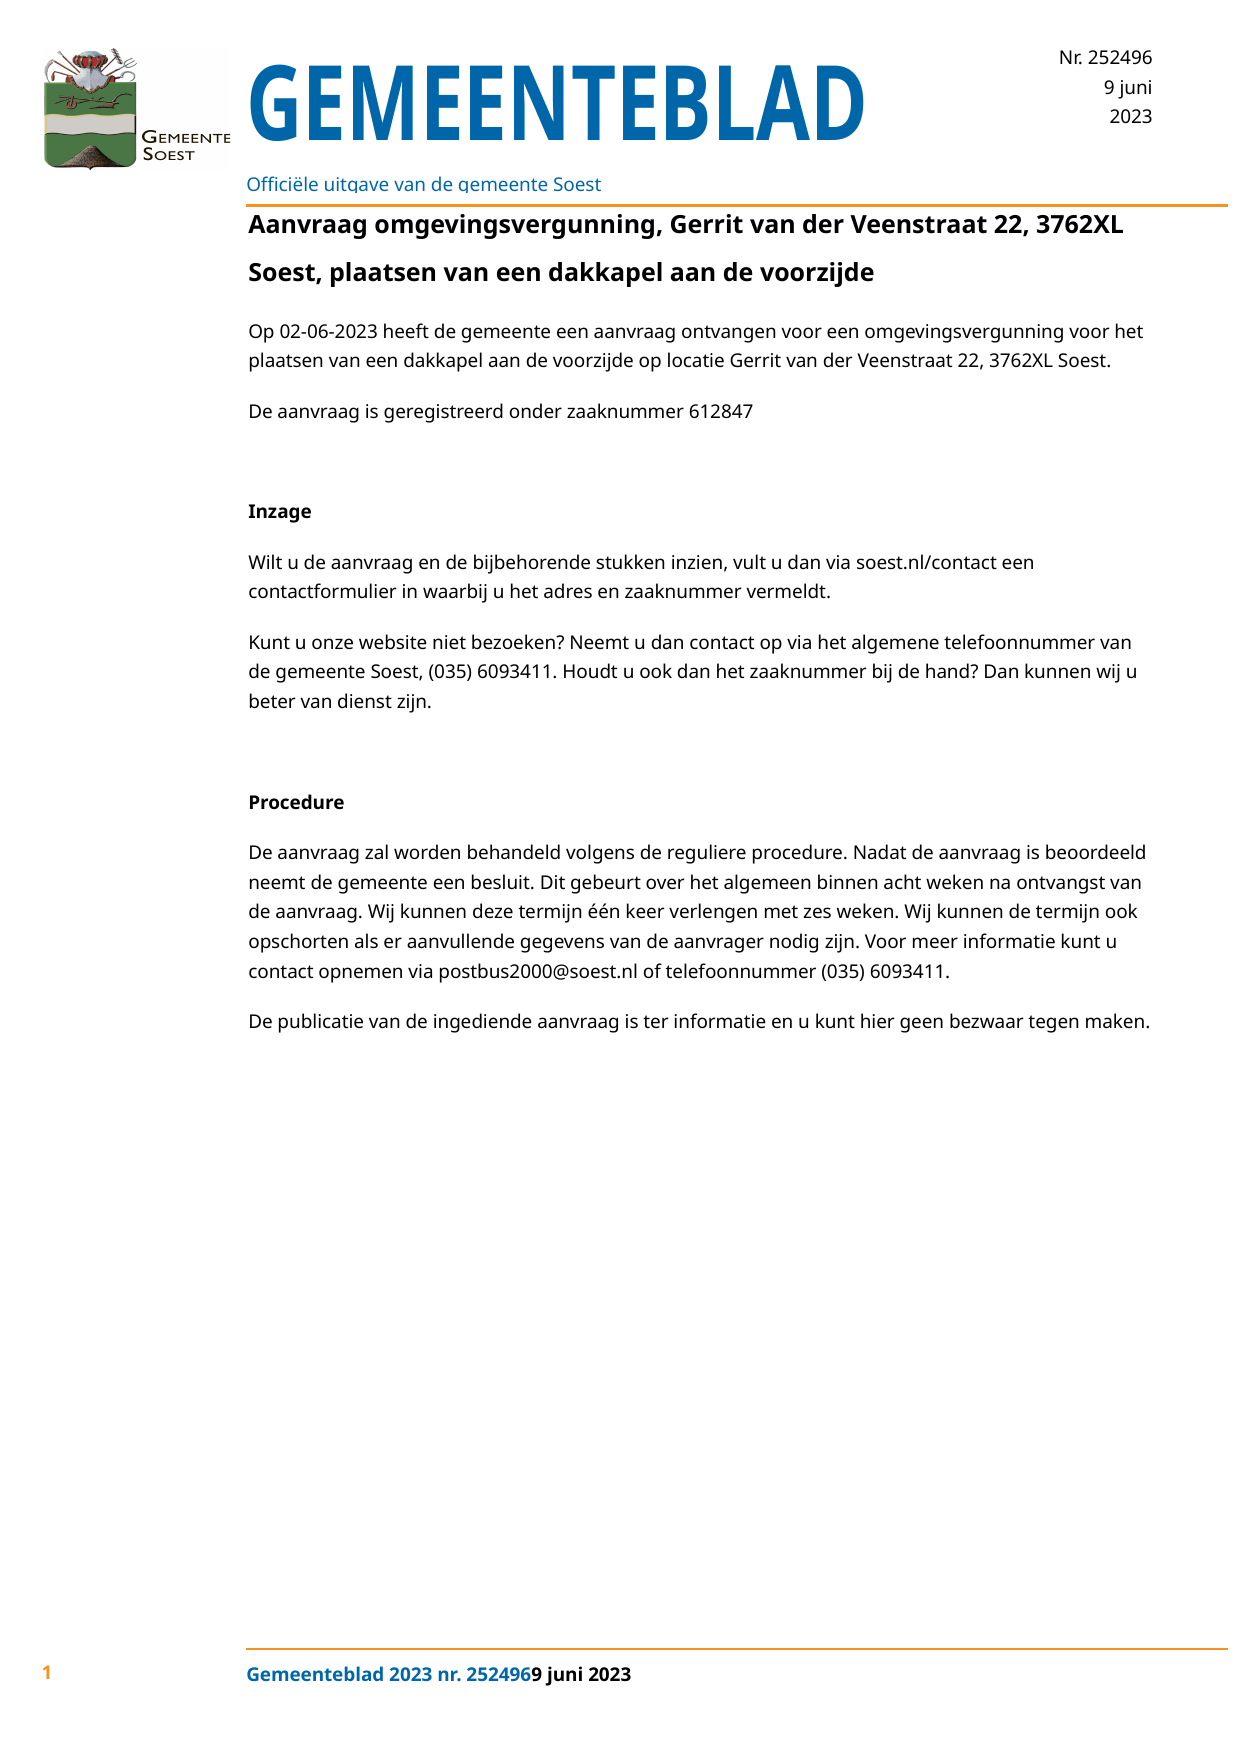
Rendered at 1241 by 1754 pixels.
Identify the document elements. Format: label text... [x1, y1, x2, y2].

text Inzage [248, 499, 1152, 524]
text Wilt u de aanvraag en de bijbehorende stukken inzien, vult u dan via soest.nl/contact een contactformulier in waarbij u het adres en zaaknummer vermeldt. [248, 549, 1152, 604]
text De aanvraag zal worden behandeld volgens de reguliere procedure. Nadat de aanvraag is beoordeeld neemt de gemeente een besluit. Dit gebeurt over het algemeen binnen acht weken na ontvangst van de aanvraag. Wij kunnen deze termijn één keer verlengen met zes weken. Wij kunnen de termijn ook opschorten als er aanvullende gegevens van de aanvrager nodig zijn. Voor meer informatie kunt u contact opnemen via postbus2000@soest.nl of telefoonnummer (035) 6093411. [248, 839, 1152, 984]
text Kunt u onze website niet bezoeken? Neemt u dan contact op via het algemene telefoonnummer van de gemeente Soest, (035) 6093411. Houdt u ook dan het zaaknummer bij de hand? Dan kunnen wij u beter van dienst zijn. [248, 629, 1152, 714]
picture [41, 47, 231, 172]
text Op 02-06-2023 heeft de gemeente een aanvraag ontvangen voor een omgevingsvergunning voor het plaatsen van een dakkapel aan de voorzijde op locatie Gerrit van der Veenstraat 22, 3762XL Soest. [248, 318, 1152, 373]
text De aanvraag is geregistreerd onder zaaknummer 612847 [248, 398, 1152, 424]
text De publicatie van de ingediende aanvraag is ter informatie en u kunt hier geen bezwaar tegen maken. [248, 1008, 1152, 1034]
text Procedure [248, 789, 1152, 815]
text Aanvraag omgevingsvergunning, Gerrit van der Veenstraat 22, 3762XL Soest, plaatsen van een dakkapel aan de voorzijde [248, 207, 1152, 288]
